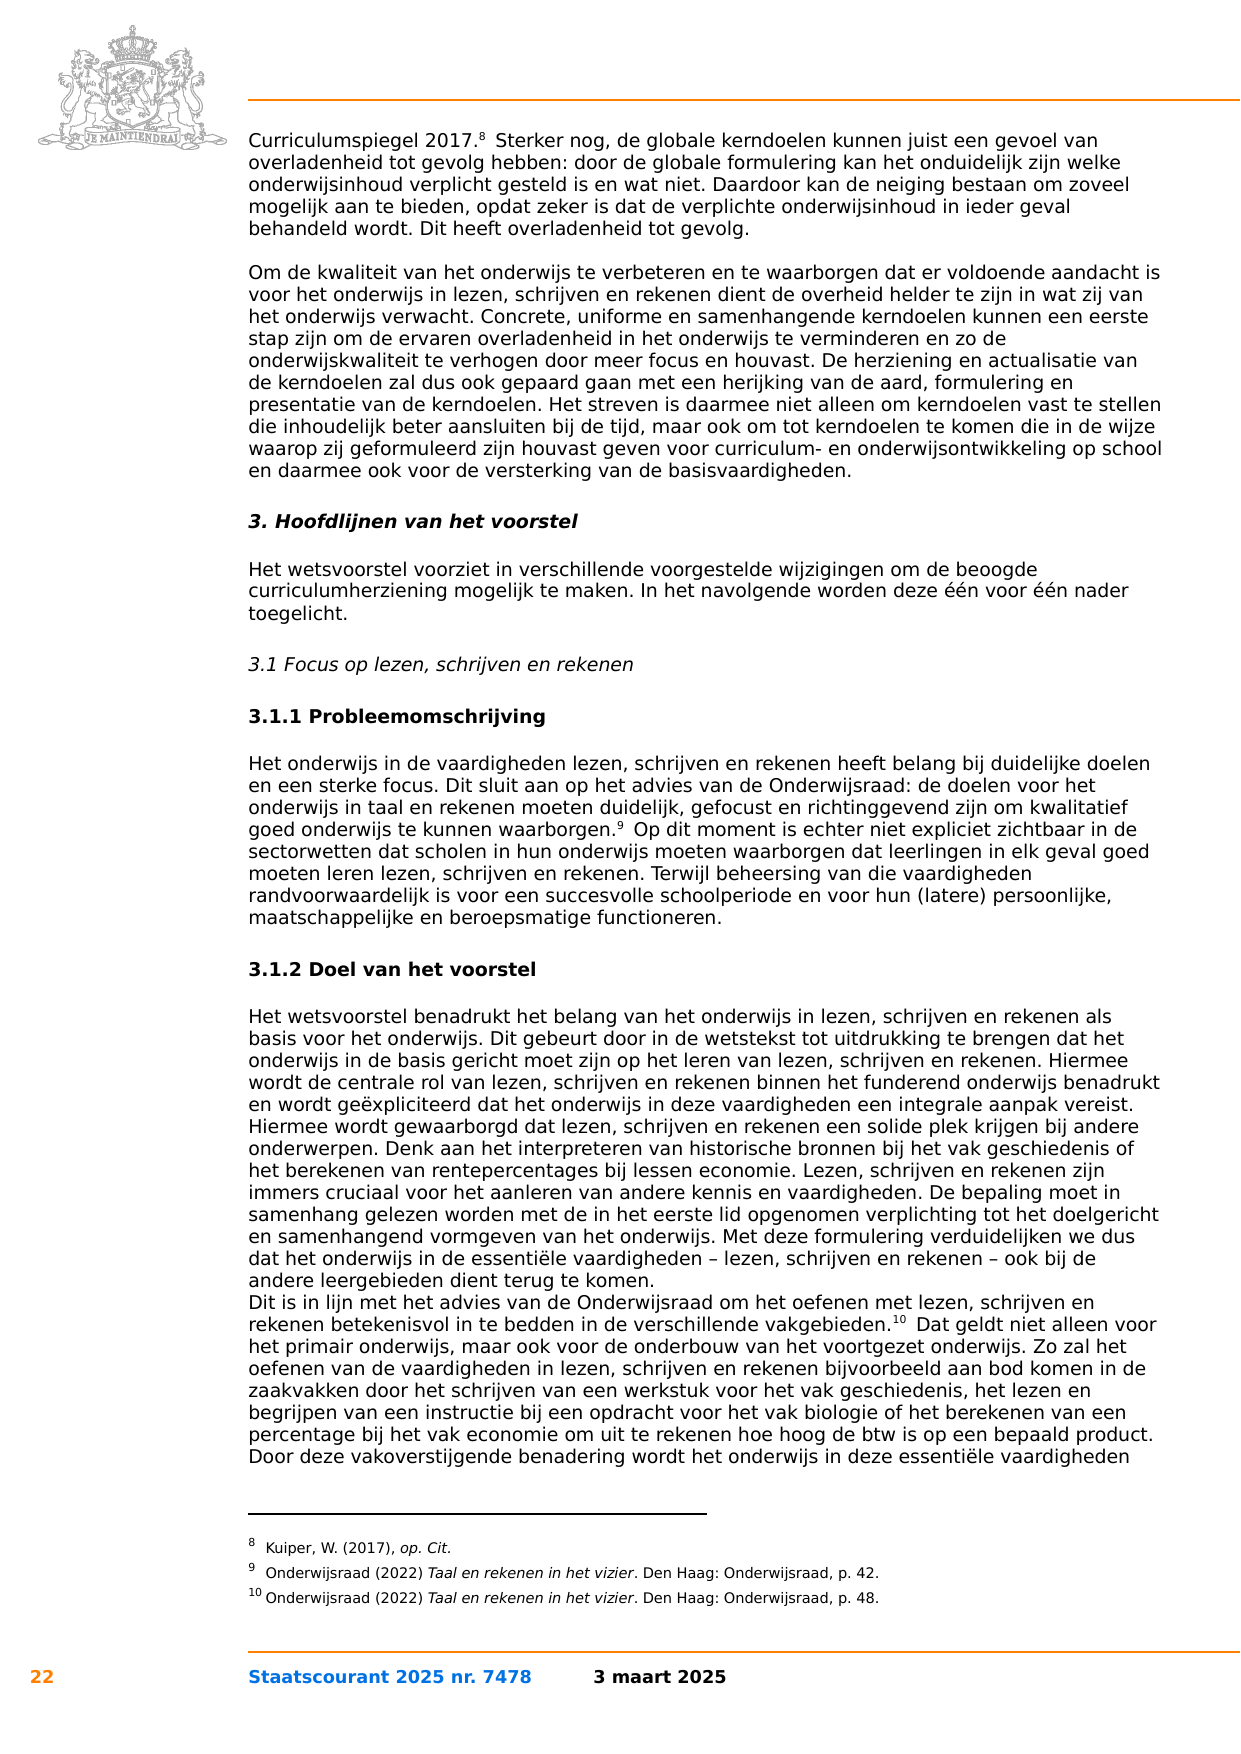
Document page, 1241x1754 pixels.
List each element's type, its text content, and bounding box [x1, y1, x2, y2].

text Dit is in lijn met het advies van de Onderwijsraad om het oefenen met lezen, schrijven en rekenen betekenisvol in te bedden in de verschillende vakgebieden. Dat geldt niet alleen voor het primair onderwijs, maar ook voor de onderbouw van het voortgezet onderwijs. Zo zal het oefenen van de vaardigheden in lezen, schrijven en rekenen bijvoorbeeld aan bod komen in de zaakvakken door het schrijven van een werkstuk voor het vak geschiedenis, het lezen en begrijpen van een instructie bij een opdracht voor het vak biologie of het berekenen van een percentage bij het vak economie om uit te rekenen hoe hoog de btw is op een bepaald product. Door deze vakoverstijgende benadering wordt het onderwijs in deze essentiële vaardigheden [248, 1292, 1163, 1468]
text Onderwijsraad (2022) Taal en rekenen in het vizier. Den Haag: Onderwijsraad, p. 48. [248, 1586, 1163, 1608]
text Onderwijsraad (2022) Taal en rekenen in het vizier. Den Haag: Onderwijsraad, p. 42. [248, 1561, 1163, 1583]
subtitle 3.1.2 Doel van het voorstel [248, 959, 1163, 981]
text Om de kwaliteit van het onderwijs te verbeteren en te waarborgen dat er voldoende aandacht is voor het onderwijs in lezen, schrijven en rekenen dient de overheid helder te zijn in wat zij van het onderwijs verwacht. Concrete, uniforme en samenhangende kerndoelen kunnen een eerste stap zijn om de ervaren overladenheid in het onderwijs te verminderen en zo de onderwijskwaliteit te verhogen door meer focus en houvast. De herziening en actualisatie van de kerndoelen zal dus ook gepaard gaan met een herijking van de aard, formulering en presentatie van de kerndoelen. Het streven is daarmee niet alleen om kerndoelen vast te stellen die inhoudelijk beter aansluiten bij de tijd, maar ook om tot kerndoelen te komen die in de wijze waarop zij geformuleerd zijn houvast geven voor curriculum- en onderwijsontwikkeling op school en daarmee ook voor de versterking van de basisvaardigheden. [248, 262, 1163, 481]
subtitle 3.1.1 Probleemomschrijving [248, 706, 1163, 728]
text Het wetsvoorstel benadrukt het belang van het onderwijs in lezen, schrijven en rekenen als basis voor het onderwijs. Dit gebeurt door in de wetstekst tot uitdrukking te brengen dat het onderwijs in de basis gericht moet zijn op het leren van lezen, schrijven en rekenen. Hiermee wordt de centrale rol van lezen, schrijven en rekenen binnen het funderend onderwijs benadrukt en wordt geëxpliciteerd dat het onderwijs in deze vaardigheden een integrale aanpak vereist. Hiermee wordt gewaarborgd dat lezen, schrijven en rekenen een solide plek krijgen bij andere onderwerpen. Denk aan het interpreteren van historische bronnen bij het vak geschiedenis of het berekenen van rentepercentages bij lessen economie. Lezen, schrijven en rekenen zijn immers cruciaal voor het aanleren van andere kennis en vaardigheden. De bepaling moet in samenhang gelezen worden met de in het eerste lid opgenomen verplichting tot het doelgericht en samenhangend vormgeven van het onderwijs. Met deze formulering verduidelijken we dus dat het onderwijs in de essentiële vaardigheden – lezen, schrijven en rekenen – ook bij de andere leergebieden dient terug te komen. [248, 1006, 1163, 1292]
text Kuiper, W. (2017), op. Cit. [248, 1536, 1163, 1558]
subtitle 3.1 Focus op lezen, schrijven en rekenen [248, 654, 1163, 676]
picture [38, 25, 227, 150]
text Curriculumspiegel 2017. Sterker nog, de globale kerndoelen kunnen juist een gevoel van overladenheid tot gevolg hebben: door de globale formulering kan het onduidelijk zijn welke onderwijsinhoud verplicht gesteld is en wat niet. Daardoor kan de neiging bestaan om zoveel mogelijk aan te bieden, opdat zeker is dat de verplichte onderwijsinhoud in ieder geval behandeld wordt. Dit heeft overladenheid tot gevolg. [248, 130, 1163, 240]
text Het onderwijs in de vaardigheden lezen, schrijven en rekenen heeft belang bij duidelijke doelen en een sterke focus. Dit sluit aan op het advies van de Onderwijsraad: de doelen voor het onderwijs in taal en rekenen moeten duidelijk, gefocust en richtinggevend zijn om kwalitatief goed onderwijs te kunnen waarborgen. Op dit moment is echter niet expliciet zichtbaar in de sectorwetten dat scholen in hun onderwijs moeten waarborgen dat leerlingen in elk geval goed moeten leren lezen, schrijven en rekenen. Terwijl beheersing van die vaardigheden randvoorwaardelijk is voor een succesvolle schoolperiode en voor hun (latere) persoonlijke, maatschappelijke en beroepsmatige functioneren. [248, 753, 1163, 929]
text Het wetsvoorstel voorziet in verschillende voorgestelde wijzigingen om de beoogde curriculumherziening mogelijk te maken. In het navolgende worden deze één voor één nader toegelicht. [248, 558, 1163, 624]
subtitle 3. Hoofdlijnen van het voorstel [248, 511, 1163, 533]
